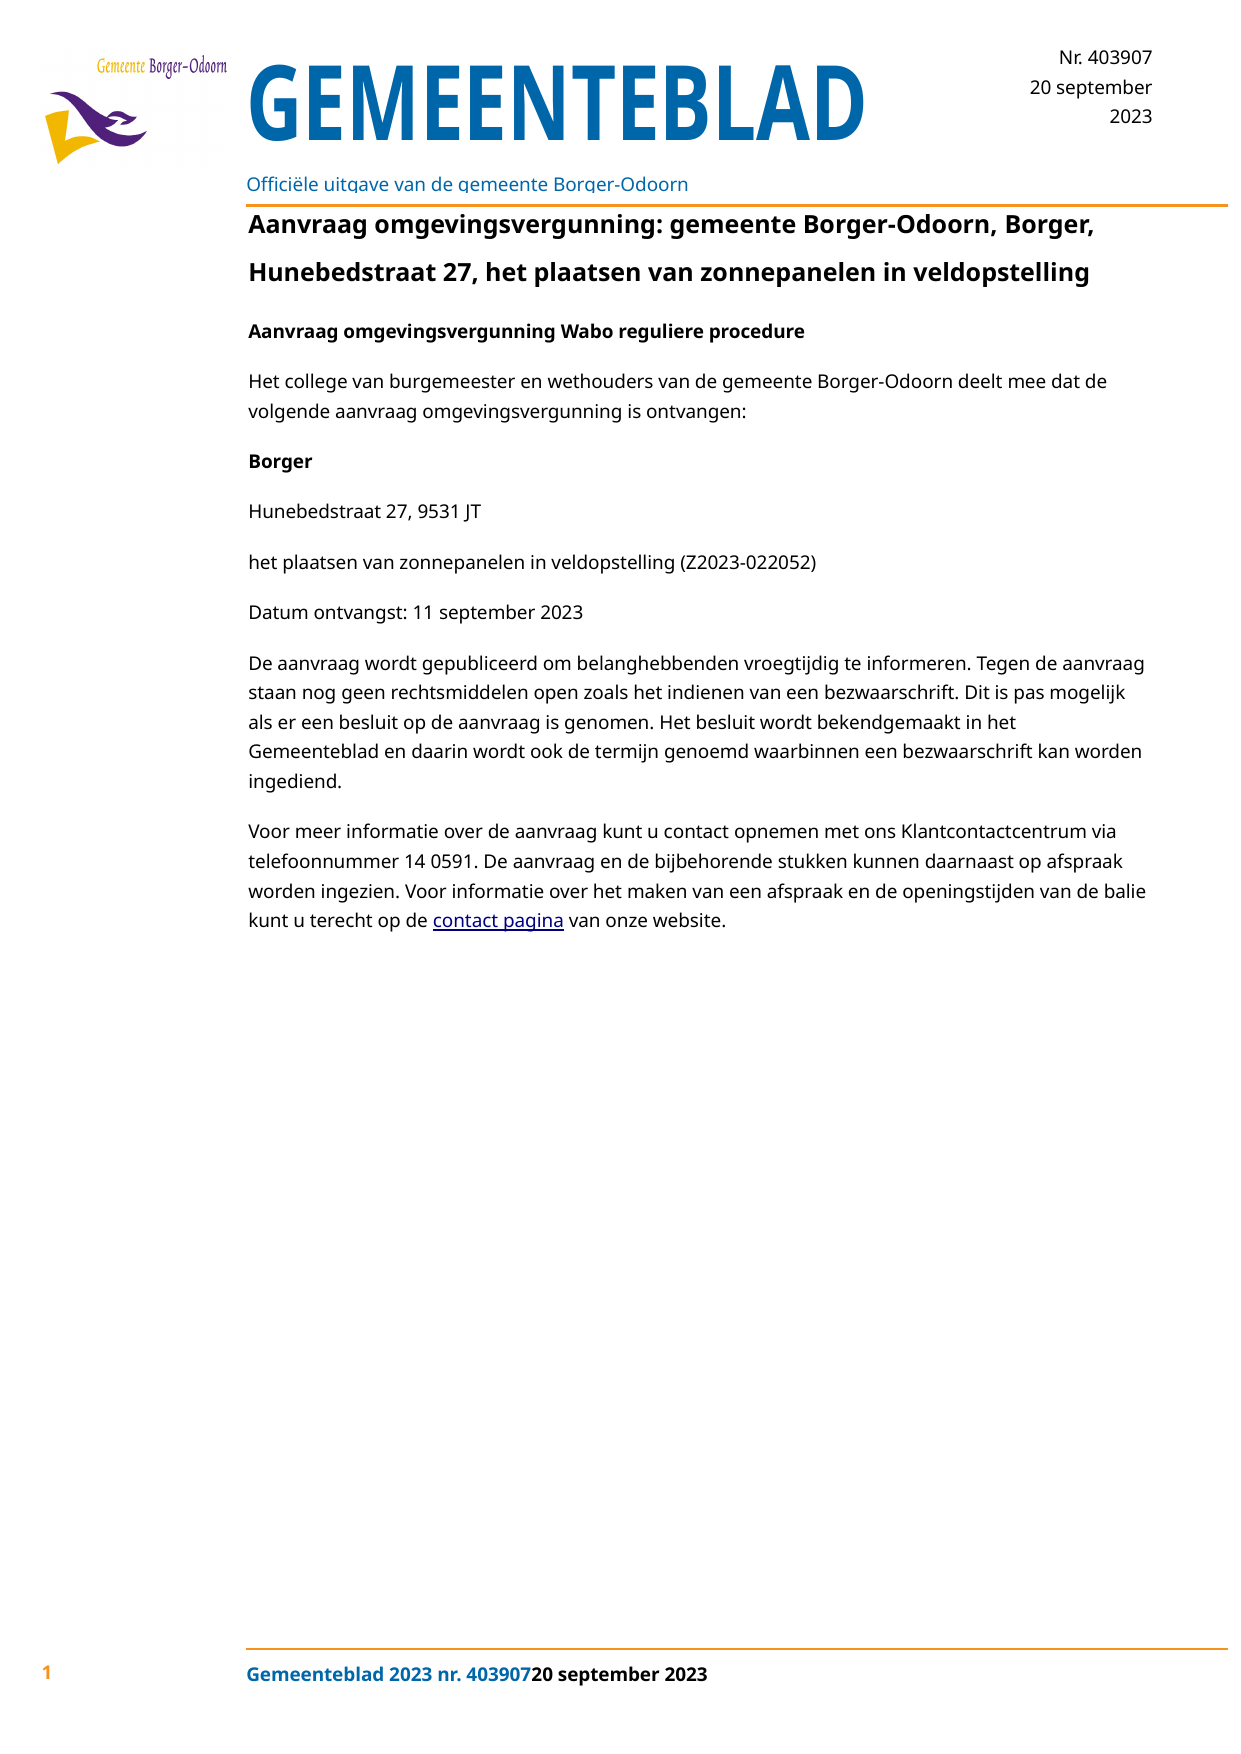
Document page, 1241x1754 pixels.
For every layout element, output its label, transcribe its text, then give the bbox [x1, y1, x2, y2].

picture [41, 47, 231, 172]
text Voor meer informatie over de aanvraag kunt u contact opnemen met ons Klantcontactcentrum via telefoonnummer 14 0591. De aanvraag en de bijbehorende stukken kunnen daarnaast op afspraak worden ingezien. Voor informatie over het maken van een afspraak en de openingstijden van de balie kunt u terecht op de contact pagina van onze website. [248, 819, 1152, 933]
text Datum ontvangst: 11 september 2023 [248, 599, 1152, 625]
text Hunebedstraat 27, 9531 JT [248, 499, 1152, 524]
text het plaatsen van zonnepanelen in veldopstelling (Z2023-022052) [248, 549, 1152, 575]
text Aanvraag omgevingsvergunning: gemeente Borger-Odoorn, Borger, Hunebedstraat 27, het plaatsen van zonnepanelen in veldopstelling [248, 207, 1152, 288]
text Aanvraag omgevingsvergunning Wabo reguliere procedure [248, 318, 1152, 344]
text Het college van burgemeester en wethouders van de gemeente Borger-Odoorn deelt mee dat de volgende aanvraag omgevingsvergunning is ontvangen: [248, 368, 1152, 424]
text De aanvraag wordt gepubliceerd om belanghebbenden vroegtijdig te informeren. Tegen de aanvraag staan nog geen rechtsmiddelen open zoals het indienen van een bezwaarschrift. Dit is pas mogelijk als er een besluit op de aanvraag is genomen. Het besluit wordt bekendgemaakt in het Gemeenteblad en daarin wordt ook de termijn genoemd waarbinnen een bezwaarschrift kan worden ingediend. [248, 650, 1152, 794]
text Borger [248, 448, 1152, 474]
